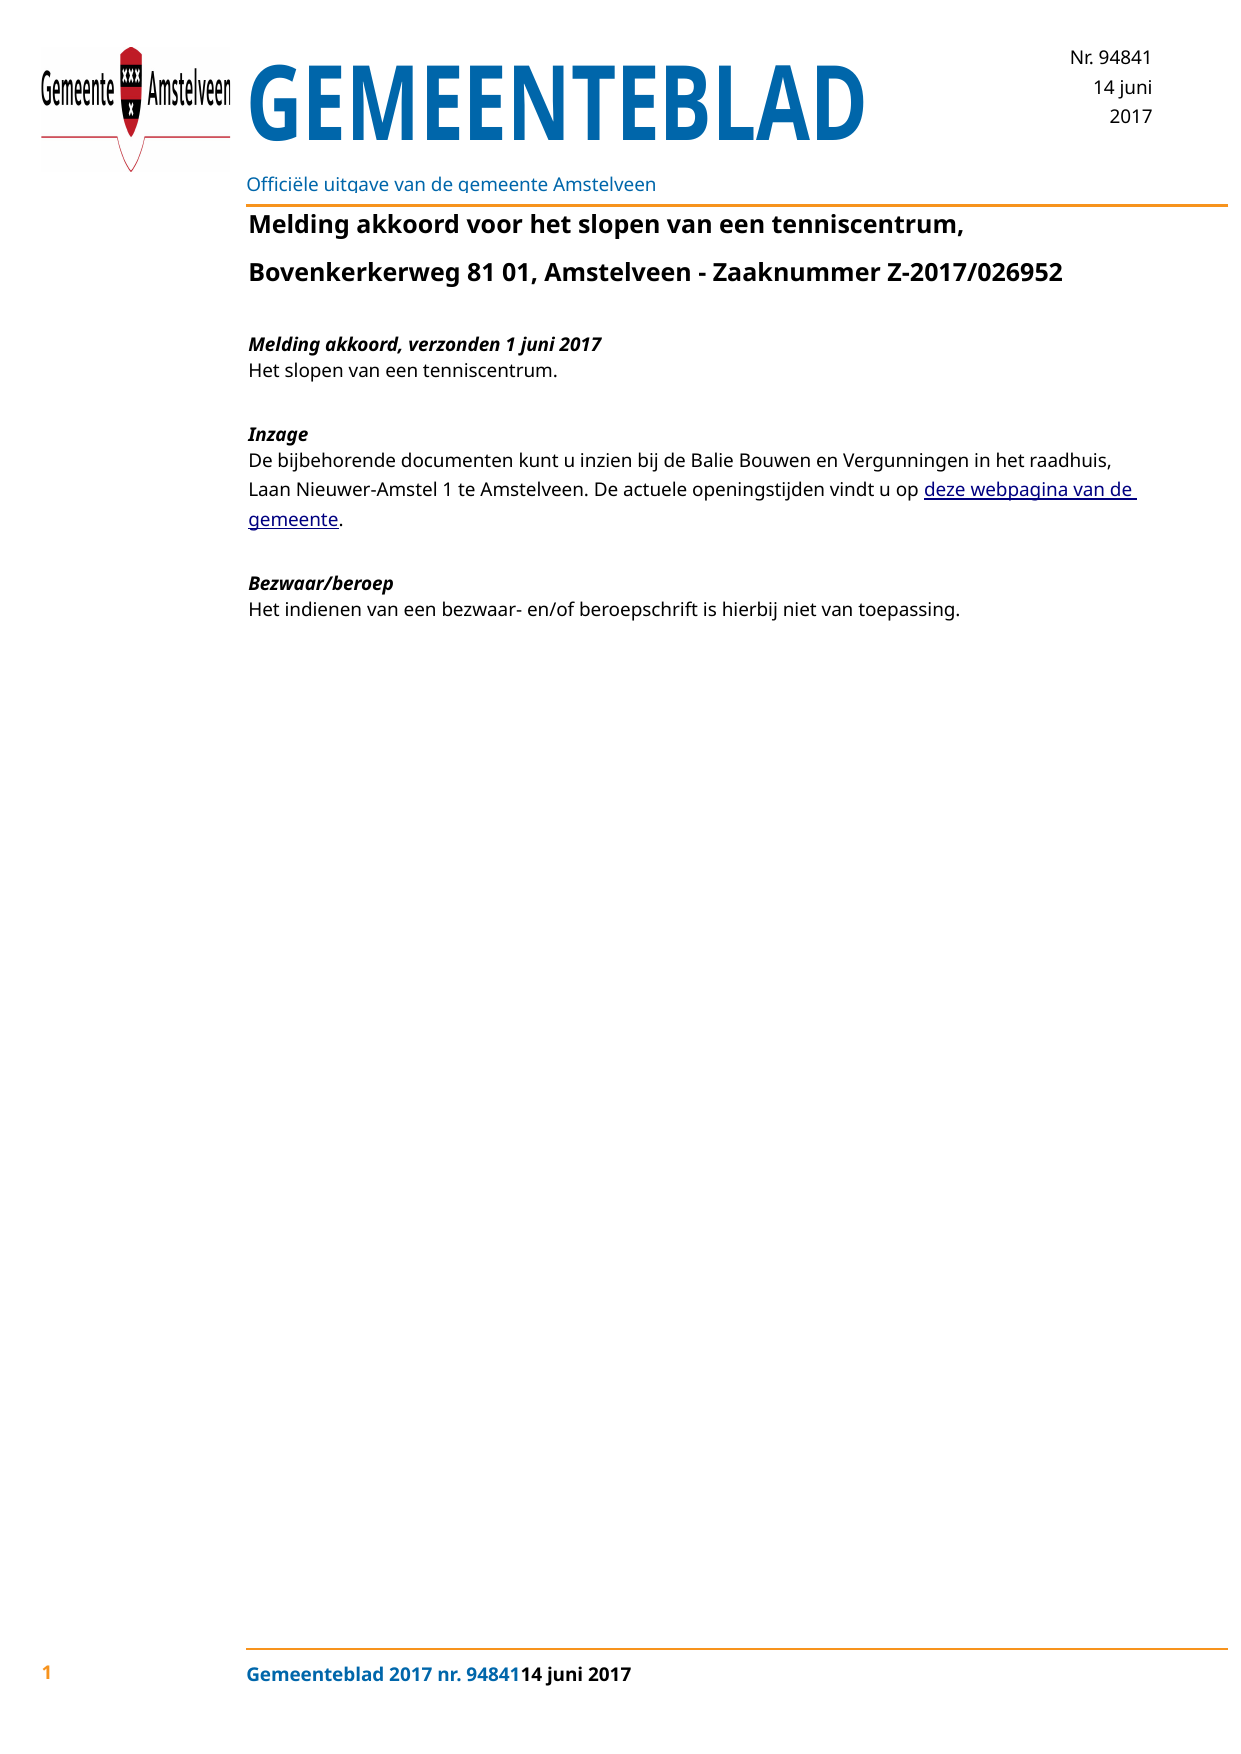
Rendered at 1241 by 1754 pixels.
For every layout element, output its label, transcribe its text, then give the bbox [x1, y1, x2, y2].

text Inzage [248, 421, 1152, 447]
text Melding akkoord, verzonden 1 juni 2017 [248, 331, 1152, 357]
text Het slopen van een tenniscentrum. [248, 357, 1152, 383]
text Melding akkoord voor het slopen van een tenniscentrum, Bovenkerkerweg 81 01, Amstelveen - Zaaknummer Z-2017/026952 [248, 207, 1152, 288]
text Het indienen van een bezwaar- en/of beroepschrift is hierbij niet van toepassing. [248, 596, 1152, 621]
picture [41, 47, 231, 172]
text De bijbehorende documenten kunt u inzien bij de Balie Bouwen en Vergunningen in het raadhuis, Laan Nieuwer-Amstel 1 te Amstelveen. De actuele openingstijden vindt u op deze webpagina van de gemeente. [248, 447, 1152, 532]
text Bezwaar/beroep [248, 570, 1152, 596]
